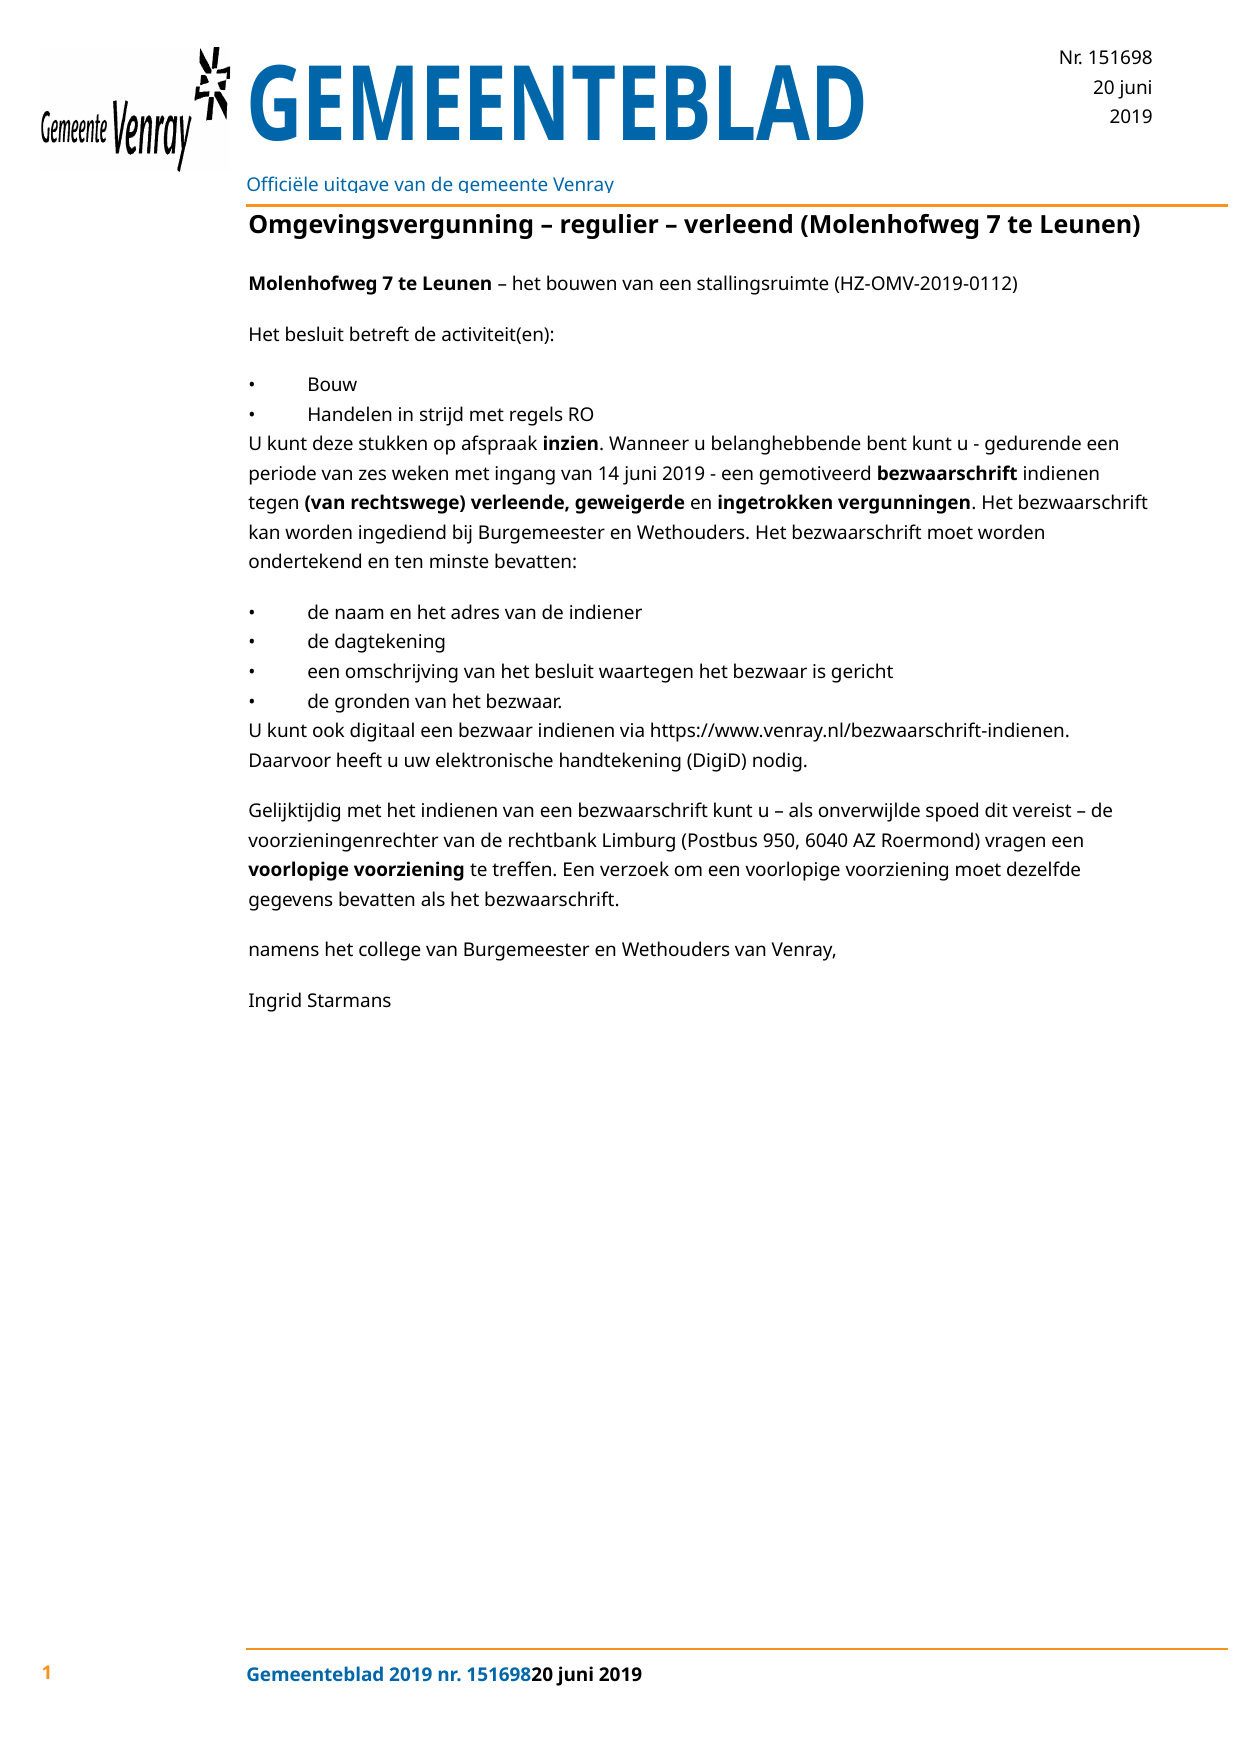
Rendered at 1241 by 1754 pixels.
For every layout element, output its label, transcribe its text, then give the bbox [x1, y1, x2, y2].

list een omschrijving van het besluit waartegen het bezwaar is gericht [248, 658, 1152, 684]
picture [41, 47, 231, 172]
text Gelijktijdig met het indienen van een bezwaarschrift kunt u – als onverwijlde spoed dit vereist – de voorzieningenrechter van de rechtbank Limburg (Postbus 950, 6040 AZ Roermond) vragen een voorlopige voorziening te treffen. Een verzoek om een voorlopige voorziening moet dezelfde gegevens bevatten als het bezwaarschrift. [248, 797, 1152, 912]
text Ingrid Starmans [248, 987, 1152, 1013]
text Molenhofweg 7 te Leunen – het bouwen van een stallingsruimte (HZ-OMV-2019-0112) [248, 270, 1152, 296]
text Omgevingsvergunning – regulier – verleend (Molenhofweg 7 te Leunen) [248, 207, 1152, 241]
list de gronden van het bezwaar. [248, 688, 1152, 713]
text Het besluit betreft de activiteit(en): [248, 321, 1152, 346]
list Handelen in strijd met regels RO [248, 401, 1152, 426]
text namens het college van Burgemeester en Wethouders van Venray, [248, 937, 1152, 962]
text U kunt ook digitaal een bezwaar indienen via https://www.venray.nl/bezwaarschrift-indienen. Daarvoor heeft u uw elektronische handtekening (DigiD) nodig. [248, 717, 1152, 773]
list Bouw [248, 371, 1152, 397]
text U kunt deze stukken op afspraak inzien. Wanneer u belanghebbende bent kunt u - gedurende een periode van zes weken met ingang van 14 juni 2019 - een gemotiveerd bezwaarschrift indienen tegen (van rechtswege) verleende, geweigerde en ingetrokken vergunningen. Het bezwaarschrift kan worden ingediend bij Burgemeester en Wethouders. Het bezwaarschrift moet worden ondertekend en ten minste bevatten: [248, 430, 1152, 574]
list de dagtekening [248, 629, 1152, 654]
list de naam en het adres van de indiener [248, 599, 1152, 625]
